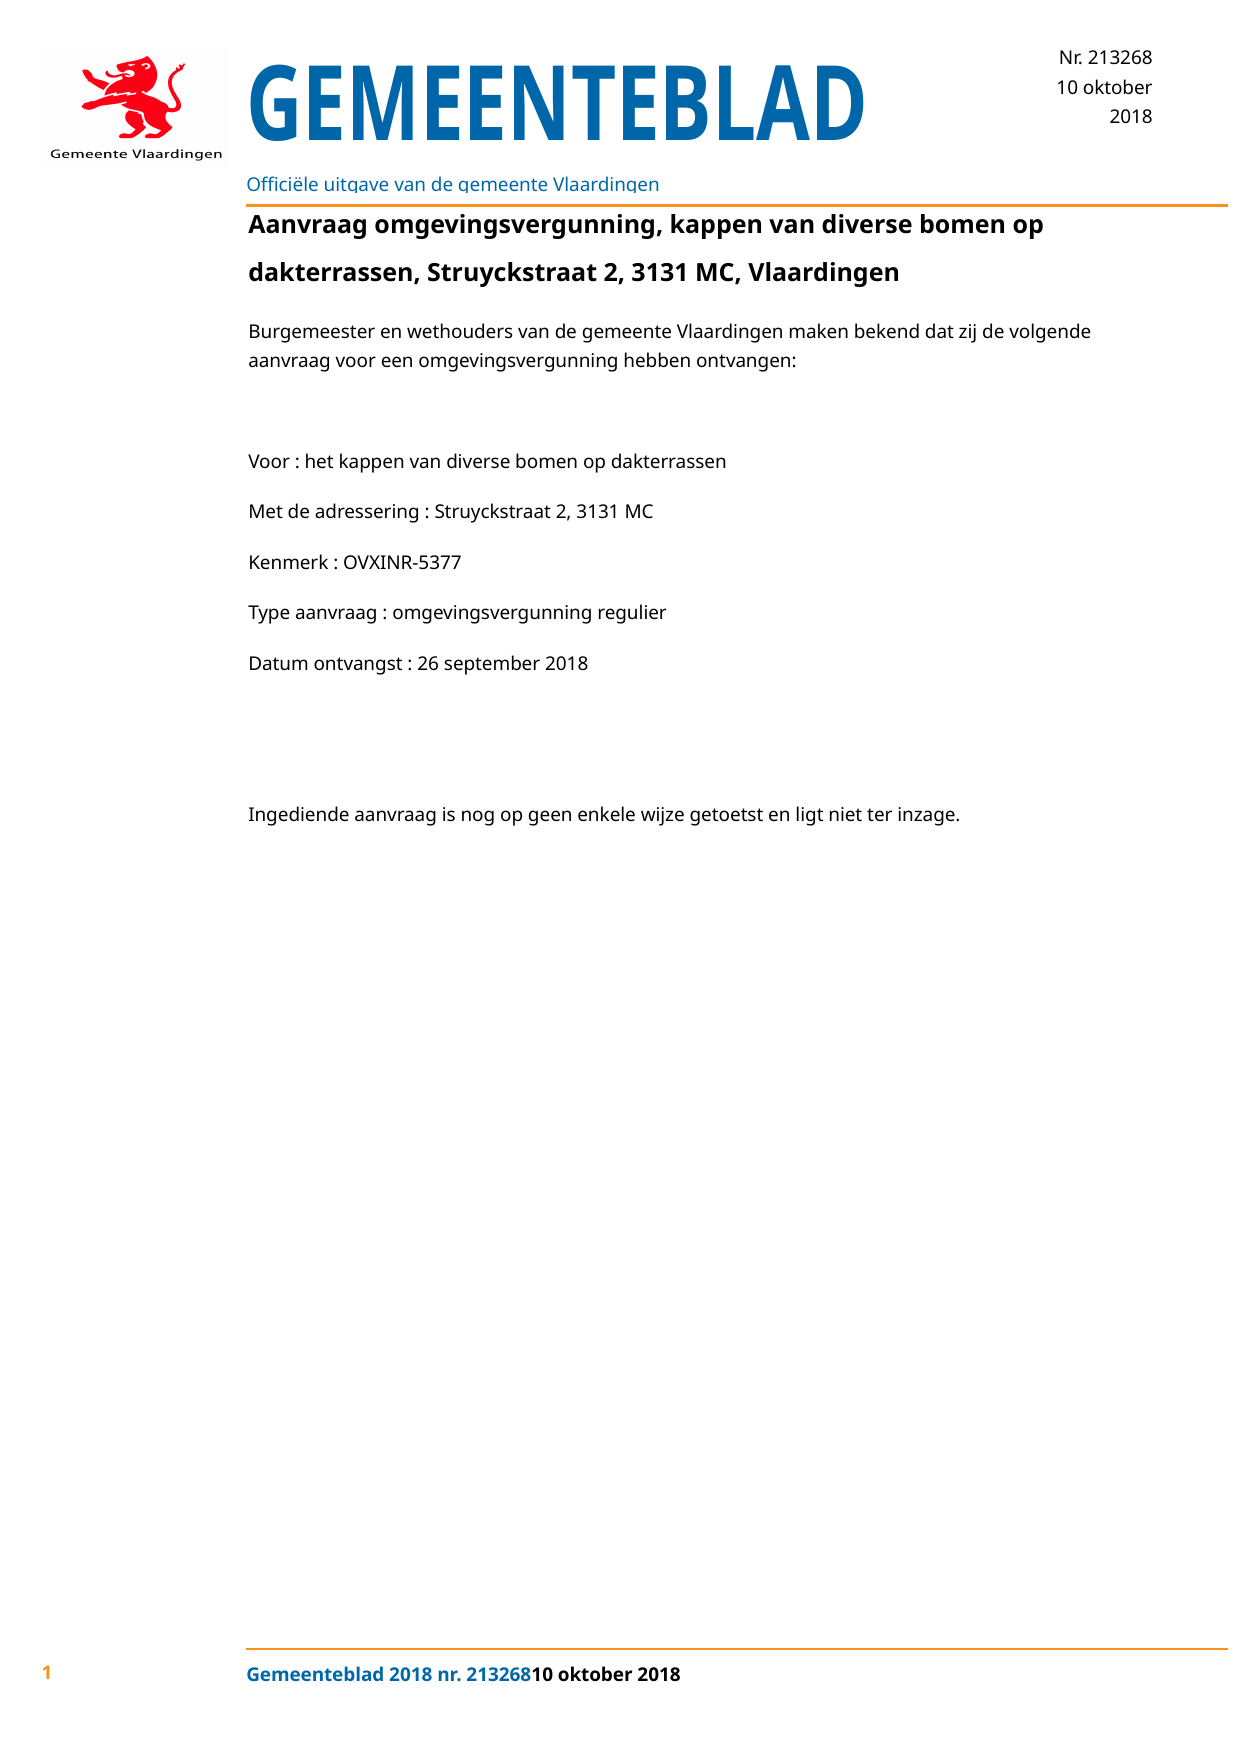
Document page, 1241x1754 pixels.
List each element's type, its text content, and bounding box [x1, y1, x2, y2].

text Datum ontvangst : 26 september 2018 [248, 650, 1152, 676]
picture [41, 47, 231, 172]
text Aanvraag omgevingsvergunning, kappen van diverse bomen op dakterrassen, Struyckstraat 2, 3131 MC, Vlaardingen [248, 207, 1152, 288]
text Ingediende aanvraag is nog op geen enkele wijze getoetst en ligt niet ter inzage. [248, 801, 1152, 827]
text Type aanvraag : omgevingsvergunning regulier [248, 599, 1152, 625]
text Burgemeester en wethouders van de gemeente Vlaardingen maken bekend dat zij de volgende aanvraag voor een omgevingsvergunning hebben ontvangen: [248, 318, 1152, 373]
text Kenmerk : OVXINR-5377 [248, 549, 1152, 575]
text Voor : het kappen van diverse bomen op dakterrassen [248, 448, 1152, 474]
text Met de adressering : Struyckstraat 2, 3131 MC [248, 499, 1152, 524]
